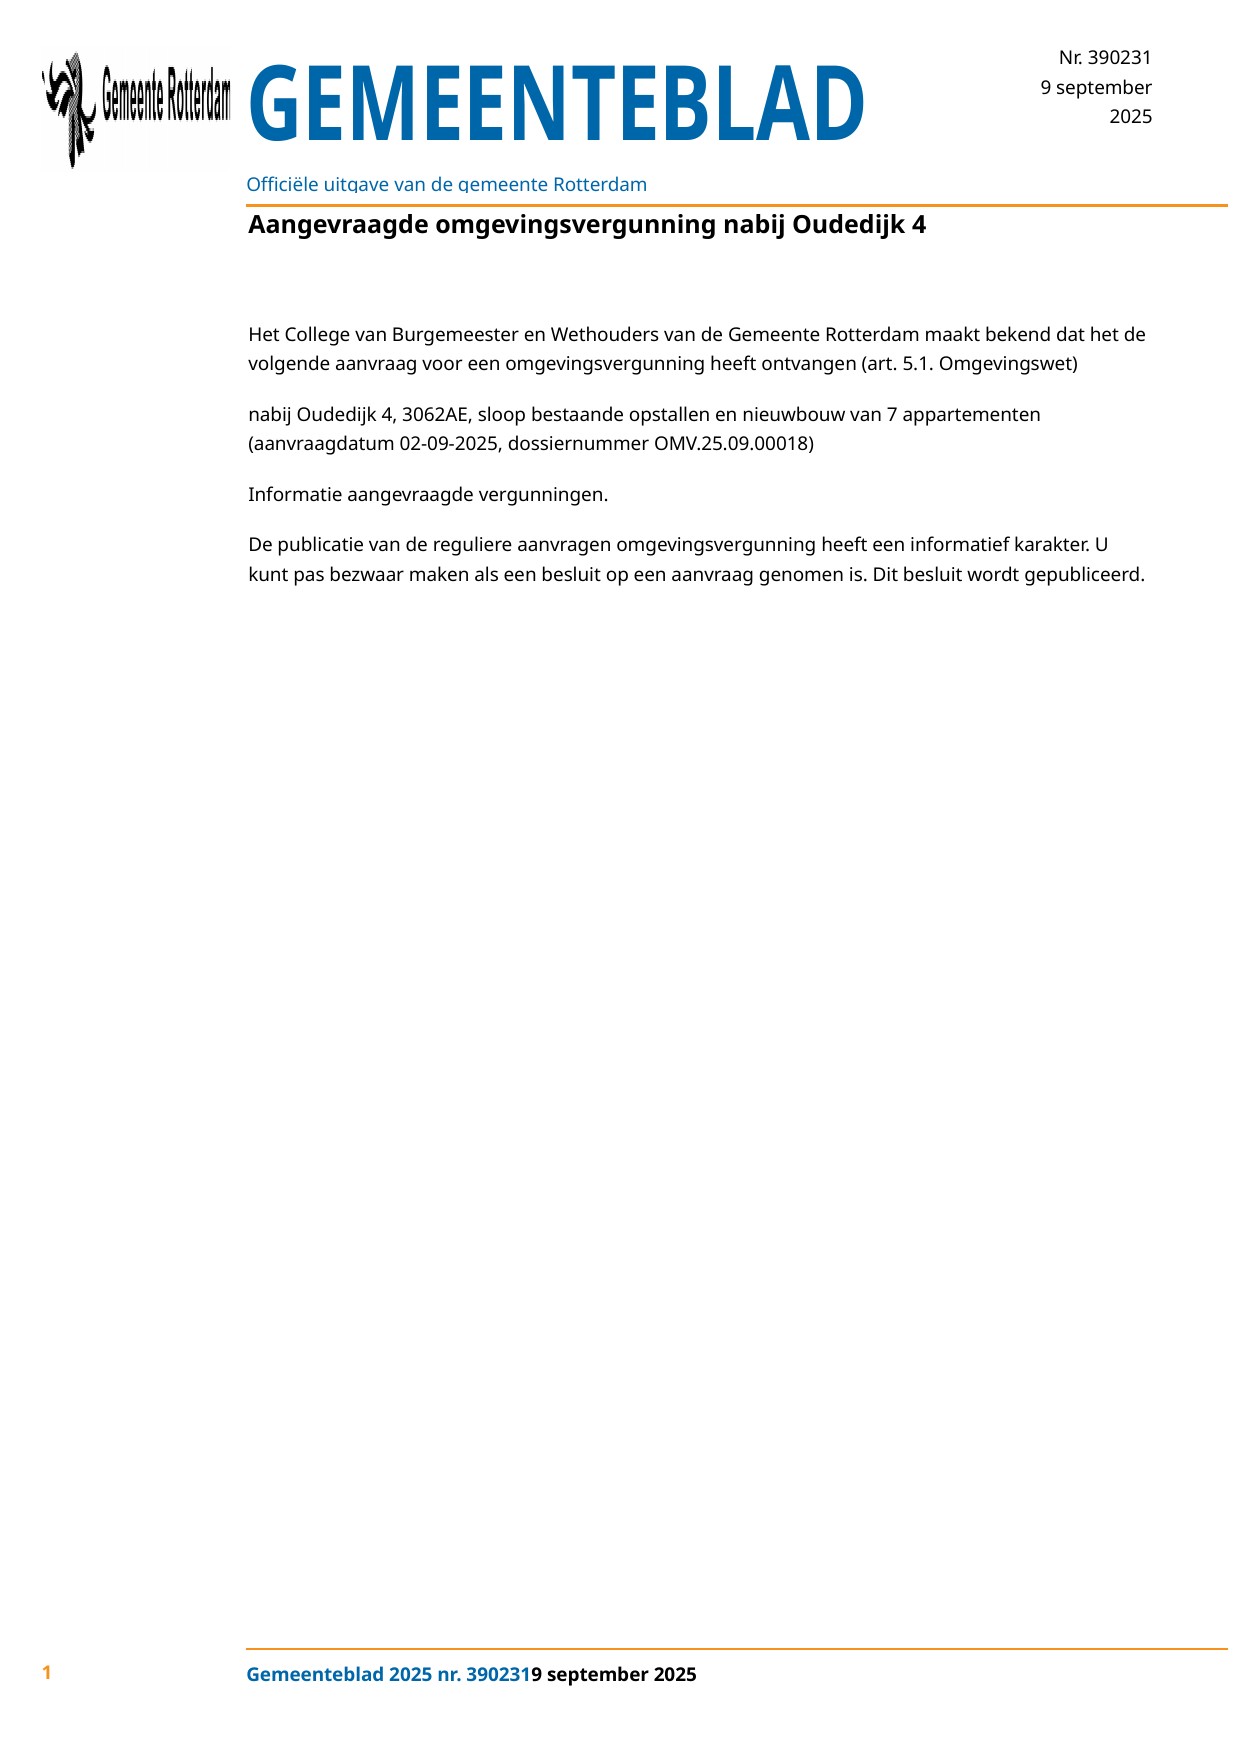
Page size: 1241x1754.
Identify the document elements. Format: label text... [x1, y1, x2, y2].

text nabij Oudedijk 4, 3062AE, sloop bestaande opstallen en nieuwbouw van 7 appartementen (aanvraagdatum 02-09-2025, dossiernummer OMV.25.09.00018) [248, 401, 1152, 456]
text De publicatie van de reguliere aanvragen omgevingsvergunning heeft een informatief karakter. U kunt pas bezwaar maken als een besluit op een aanvraag genomen is. Dit besluit wordt gepubliceerd. [248, 531, 1152, 586]
picture [41, 47, 231, 172]
text Aangevraagde omgevingsvergunning nabij Oudedijk 4 [248, 207, 1152, 241]
text Het College van Burgemeester en Wethouders van de Gemeente Rotterdam maakt bekend dat het de volgende aanvraag voor een omgevingsvergunning heeft ontvangen (art. 5.1. Omgevingswet) [248, 321, 1152, 376]
text Informatie aangevraagde vergunningen. [248, 481, 1152, 506]
